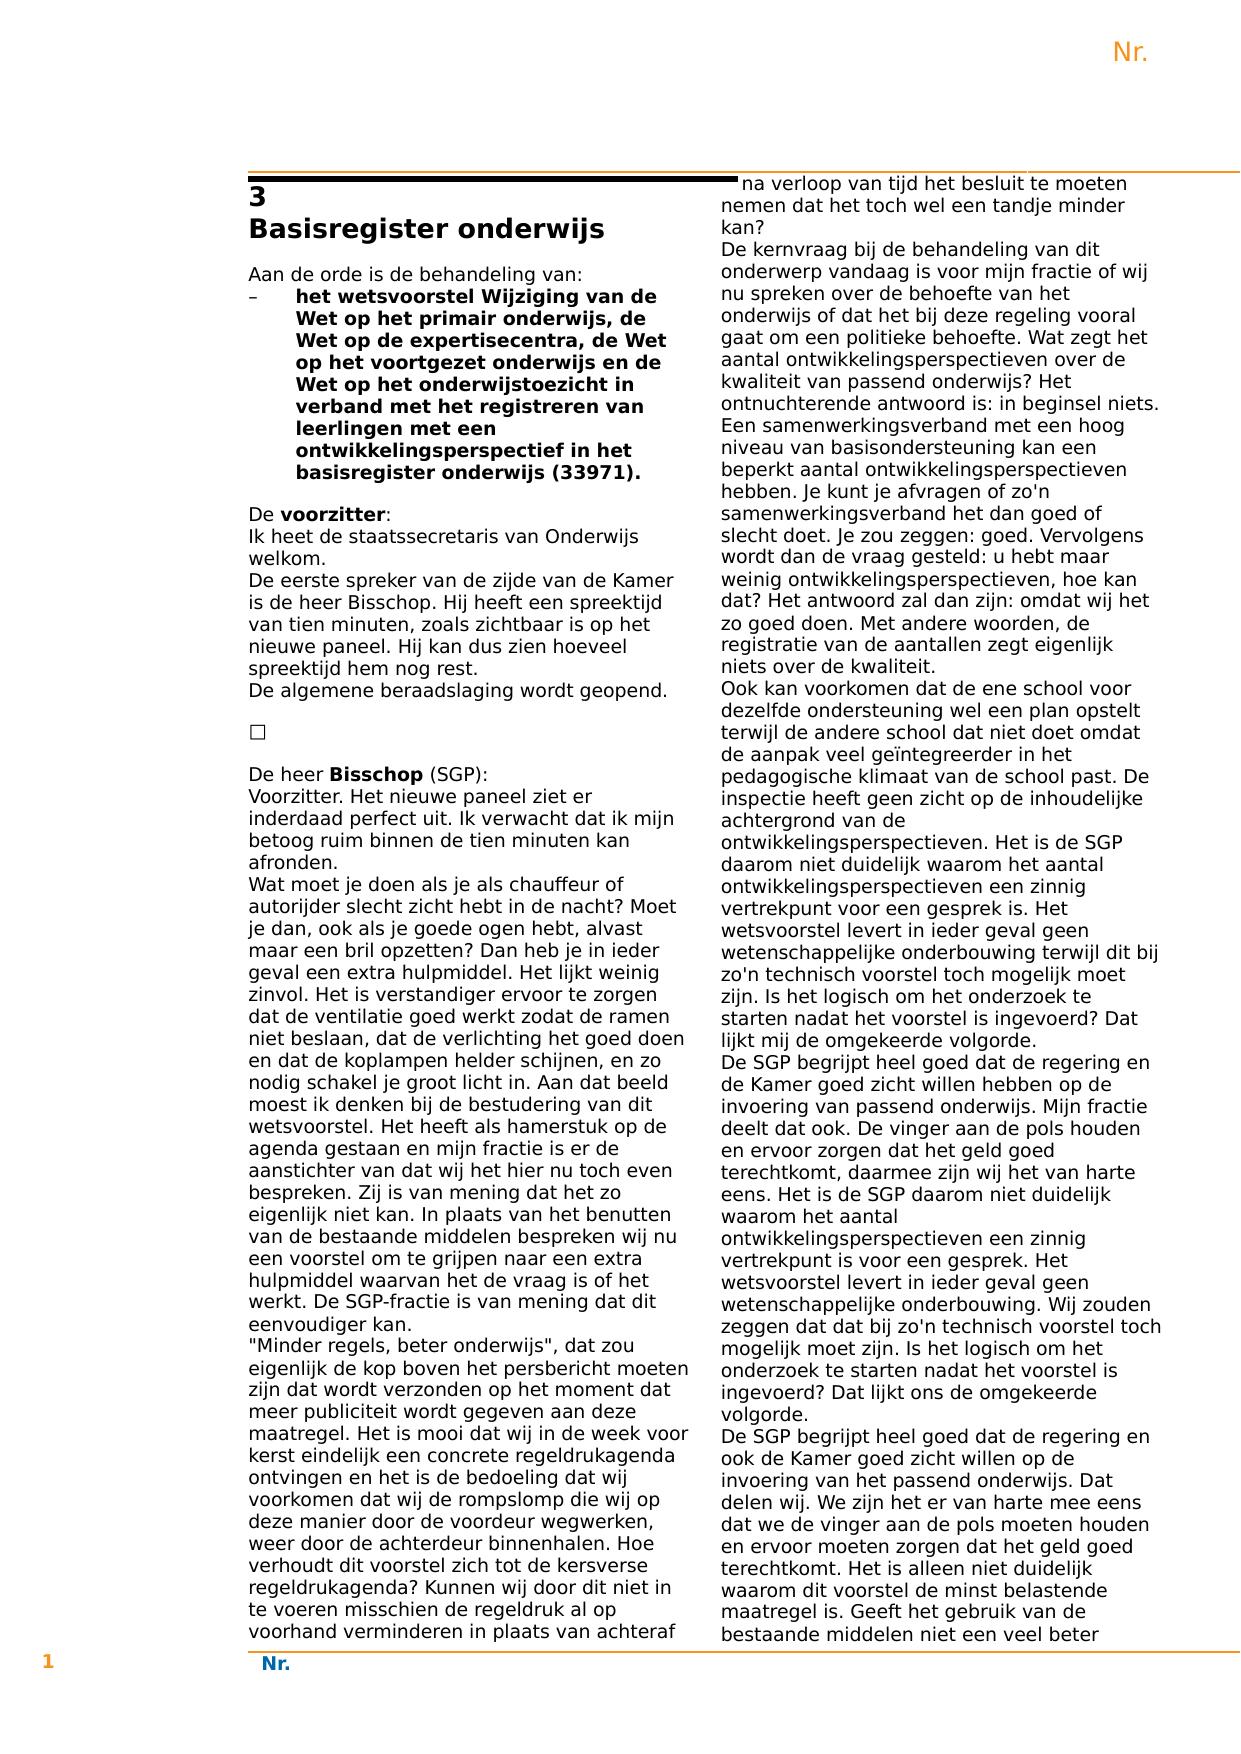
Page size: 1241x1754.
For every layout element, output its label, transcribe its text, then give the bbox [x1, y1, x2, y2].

text Wat moet je doen als je als chauffeur of autorijder slecht zicht hebt in de nacht? Moet je dan, ook als je goede ogen hebt, alvast maar een bril opzetten? Dan heb je in ieder geval een extra hulpmiddel. Het lijkt weinig zinvol. Het is verstandiger ervoor te zorgen dat de ventilatie goed werkt zodat de ramen niet beslaan, dat de verlichting het goed doen en dat de koplampen helder schijnen, en zo nodig schakel je groot licht in. Aan dat beeld moest ik denken bij de bestudering van dit wetsvoorstel. Het heeft als hamerstuk op de agenda gestaan en mijn fractie is er de aanstichter van dat wij het hier nu toch even bespreken. Zij is van mening dat het zo eigenlijk niet kan. In plaats van het benutten van de bestaande middelen bespreken wij nu een voorstel om te grijpen naar een extra hulpmiddel waarvan het de vraag is of het werkt. De SGP-fractie is van mening dat dit eenvoudiger kan. [248, 874, 691, 1335]
text De kernvraag bij de behandeling van dit onderwerp vandaag is voor mijn fractie of wij nu spreken over de behoefte van het onderwijs of dat het bij deze regeling vooral gaat om een politieke behoefte. Wat zegt het aantal ontwikkelingsperspectieven over de kwaliteit van passend onderwijs? Het ontnuchterende antwoord is: in beginsel niets. Een samenwerkingsverband met een hoog niveau van basisondersteuning kan een beperkt aantal ontwikkelingsperspectieven hebben. Je kunt je afvragen of zo'n samenwerkingsverband het dan goed of slecht doet. Je zou zeggen: goed. Vervolgens wordt dan de vraag gesteld: u hebt maar weinig ontwikkelingsperspectieven, hoe kan dat? Het antwoord zal dan zijn: omdat wij het zo goed doen. Met andere woorden, de registratie van de aantallen zegt eigenlijk niets over de kwaliteit. [721, 239, 1163, 678]
title 3 Basisregister onderwijs [248, 182, 691, 244]
text Voorzitter. Het nieuwe paneel ziet er inderdaad perfect uit. Ik verwacht dat ik mijn betoog ruim binnen de tien minuten kan afronden. [248, 786, 691, 874]
text Aan de orde is de behandeling van: [248, 264, 691, 286]
text Ik heet de staatssecretaris van Onderwijs welkom. [248, 526, 691, 570]
text "Minder regels, beter onderwijs", dat zou eigenlijk de kop boven het persbericht moeten zijn dat wordt verzonden op het moment dat meer publiciteit wordt gegeven aan deze maatregel. Het is mooi dat wij in de week voor kerst eindelijk een concrete regeldrukagenda ontvingen en het is de bedoeling dat wij voorkomen dat wij de rompslomp die wij op deze manier door de voordeur wegwerken, weer door de achterdeur binnenhalen. Hoe verhoudt dit voorstel zich tot de kersverse regeldrukagenda? Kunnen wij door dit niet in te voeren misschien de regeldruk al op voorhand verminderen in plaats van achteraf [248, 1335, 691, 1643]
text De voorzitter: [248, 504, 691, 526]
text ⬜ [248, 722, 691, 744]
text De SGP begrijpt heel goed dat de regering en de Kamer goed zicht willen hebben op de invoering van passend onderwijs. Mijn fractie deelt dat ook. De vinger aan de pols houden en ervoor zorgen dat het geld goed terechtkomt, daarmee zijn wij het van harte eens. Het is de SGP daarom niet duidelijk waarom het aantal ontwikkelingsperspectieven een zinnig vertrekpunt is voor een gesprek. Het wetsvoorstel levert in ieder geval geen wetenschappelijke onderbouwing. Wij zouden zeggen dat dat bij zo'n technisch voorstel toch mogelijk moet zijn. Is het logisch om het onderzoek te starten nadat het voorstel is ingevoerd? Dat lijkt ons de omgekeerde volgorde. [721, 1052, 1163, 1426]
list het wetsvoorstel Wijziging van de Wet op het primair onderwijs, de Wet op de expertisecentra, de Wet op het voortgezet onderwijs en de Wet op het onderwijstoezicht in verband met het registreren van leerlingen met een ontwikkelingsperspectief in het basisregister onderwijs (33971). [248, 286, 691, 484]
text De heer Bisschop (SGP): [248, 764, 691, 786]
text De SGP begrijpt heel goed dat de regering en ook de Kamer goed zicht willen op de invoering van het passend onderwijs. Dat delen wij. We zijn het er van harte mee eens dat we de vinger aan de pols moeten houden en ervoor moeten zorgen dat het geld goed terechtkomt. Het is alleen niet duidelijk waarom dit voorstel de minst belastende maatregel is. Geeft het gebruik van de bestaande middelen niet een veel beter [721, 1426, 1163, 1645]
text De eerste spreker van de zijde van de Kamer is de heer Bisschop. Hij heeft een spreektijd van tien minuten, zoals zichtbaar is op het nieuwe paneel. Hij kan dus zien hoeveel spreektijd hem nog rest. [248, 570, 691, 680]
text na verloop van tijd het besluit te moeten nemen dat het toch wel een tandje minder kan? [721, 173, 1163, 239]
text Ook kan voorkomen dat de ene school voor dezelfde ondersteuning wel een plan opstelt terwijl de andere school dat niet doet omdat de aanpak veel geïntegreerder in het pedagogische klimaat van de school past. De inspectie heeft geen zicht op de inhoudelijke achtergrond van de ontwikkelingsperspectieven. Het is de SGP daarom niet duidelijk waarom het aantal ontwikkelingsperspectieven een zinnig vertrekpunt voor een gesprek is. Het wetsvoorstel levert in ieder geval geen wetenschappelijke onderbouwing terwijl dit bij zo'n technisch voorstel toch mogelijk moet zijn. Is het logisch om het onderzoek te starten nadat het voorstel is ingevoerd? Dat lijkt mij de omgekeerde volgorde. [721, 678, 1163, 1052]
text De algemene beraadslaging wordt geopend. [248, 680, 691, 702]
